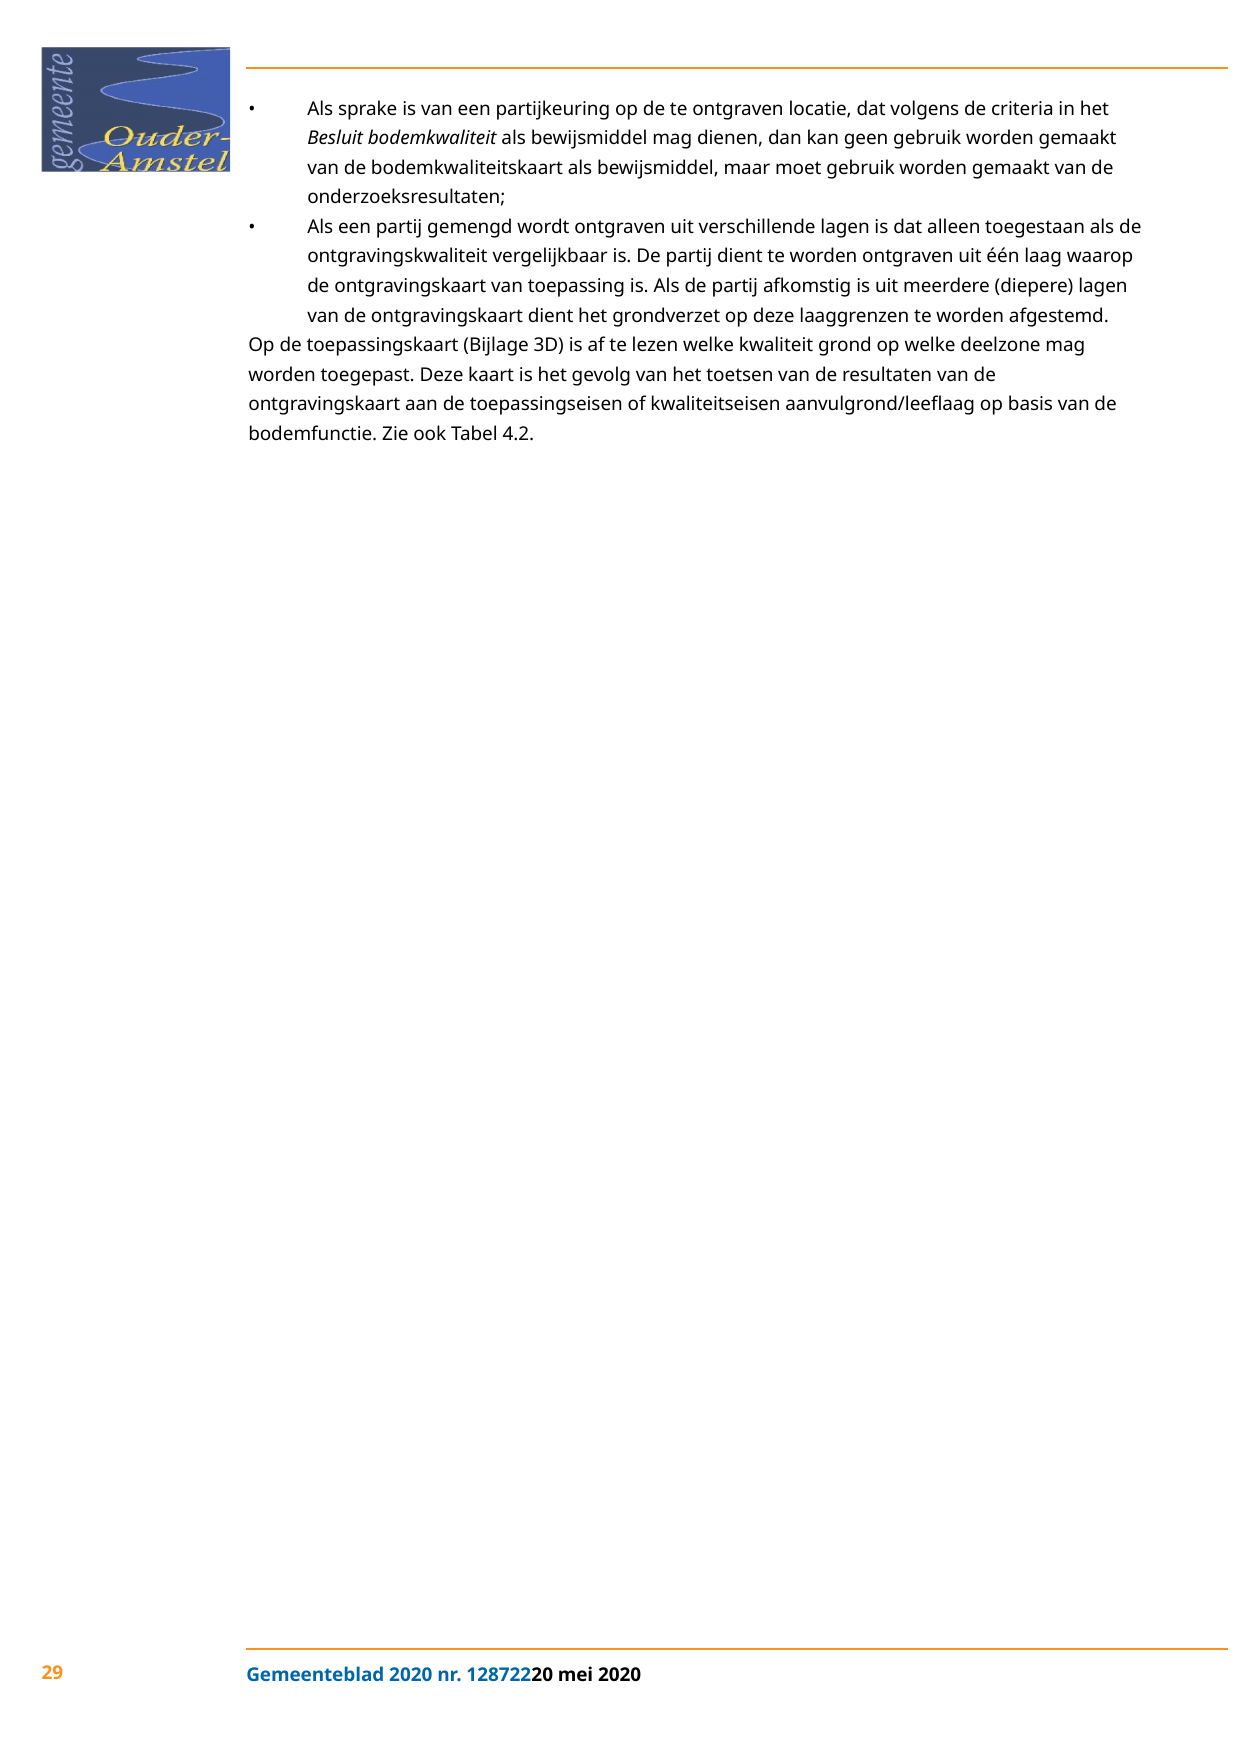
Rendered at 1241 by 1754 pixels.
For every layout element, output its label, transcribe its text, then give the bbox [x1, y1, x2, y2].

picture [41, 47, 231, 172]
list Als een partij gemengd wordt ontgraven uit verschillende lagen is dat alleen toegestaan als de ontgravingskwaliteit vergelijkbaar is. De partij dient te worden ontgraven uit één laag waarop de ontgravingskaart van toepassing is. Als de partij afkomstig is uit meerdere (diepere) lagen van de ontgravingskaart dient het grondverzet op deze laaggrenzen te worden afgestemd. [248, 213, 1152, 328]
text Op de toepassingskaart (Bijlage 3D) is af te lezen welke kwaliteit grond op welke deelzone mag worden toegepast. Deze kaart is het gevolg van het toetsen van de resultaten van de ontgravingskaart aan de toepassingseisen of kwaliteitseisen aanvulgrond/leeflaag op basis van de bodemfunctie. Zie ook Tabel 4.2. [248, 331, 1152, 446]
list Als sprake is van een partijkeuring op de te ontgraven locatie, dat volgens de criteria in het Besluit bodemkwaliteit als bewijsmiddel mag dienen, dan kan geen gebruik worden gemaakt van de bodemkwaliteitskaart als bewijsmiddel, maar moet gebruik worden gemaakt van de onderzoeksresultaten; [248, 95, 1152, 209]
